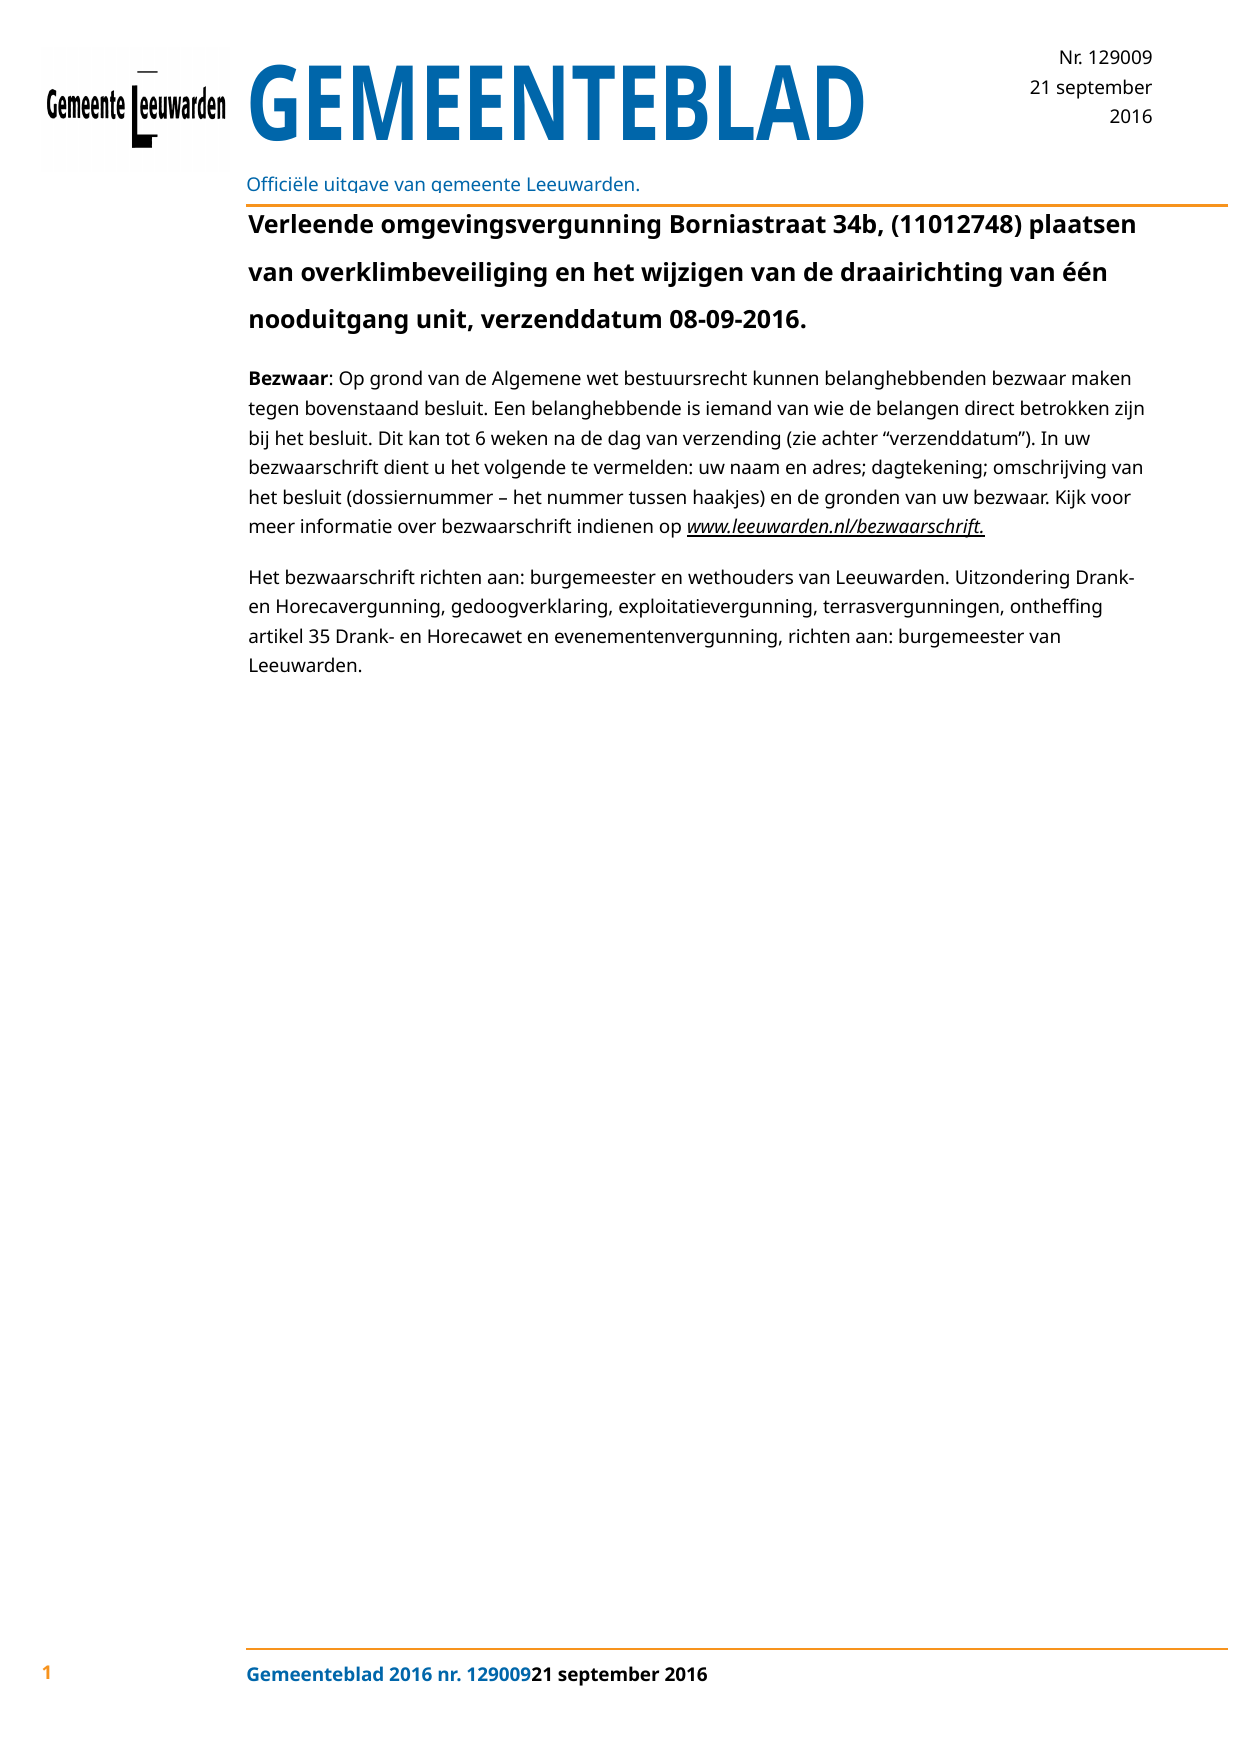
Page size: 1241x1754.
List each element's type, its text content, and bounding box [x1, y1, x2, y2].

text Het bezwaarschrift richten aan: burgemeester en wethouders van Leeuwarden. Uitzondering Drank- en Horecavergunning, gedoogverklaring, exploitatievergunning, terrasvergunningen, ontheffing artikel 35 Drank- en Horecawet en evenementenvergunning, richten aan: burgemeester van Leeuwarden. [248, 564, 1152, 678]
picture [41, 47, 231, 172]
text Bezwaar: Op grond van de Algemene wet bestuursrecht kunnen belanghebbenden bezwaar maken tegen bovenstaand besluit. Een belanghebbende is iemand van wie de belangen direct betrokken zijn bij het besluit. Dit kan tot 6 weken na de dag van verzending (zie achter “verzenddatum”). In uw bezwaarschrift dient u het volgende te vermelden: uw naam en adres; dagtekening; omschrijving van het besluit (dossiernummer – het nummer tussen haakjes) en de gronden van uw bezwaar. Kijk voor meer informatie over bezwaarschrift indienen op www.leeuwarden.nl/bezwaarschrift. [248, 366, 1152, 539]
text Verleende omgevingsvergunning Borniastraat 34b, (11012748) plaatsen van overklimbeveiliging en het wijzigen van de draairichting van één nooduitgang unit, verzenddatum 08-09-2016. [248, 207, 1152, 336]
